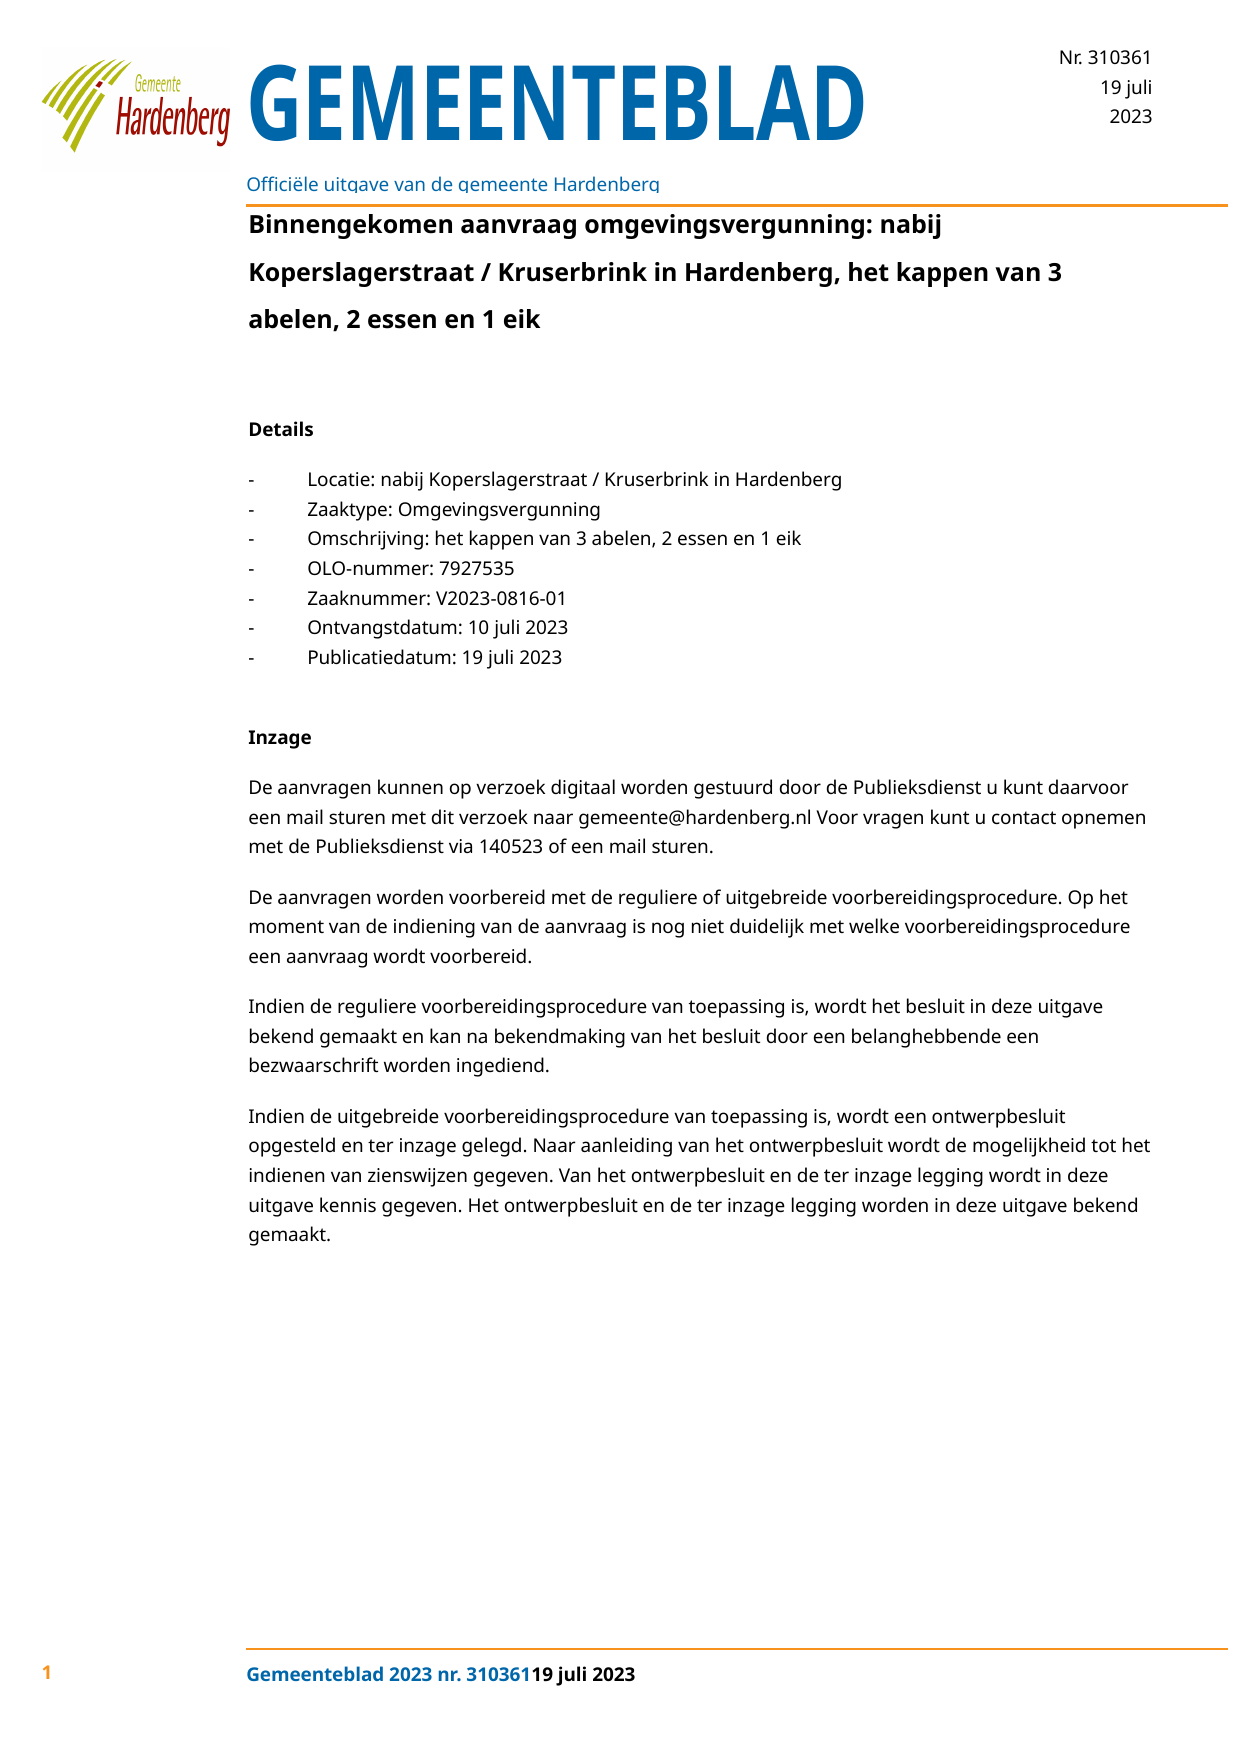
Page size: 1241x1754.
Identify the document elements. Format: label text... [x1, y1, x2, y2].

list Omschrijving: het kappen van 3 abelen, 2 essen en 1 eik [248, 526, 1152, 551]
list Zaaknummer: V2023-0816-01 [248, 585, 1152, 610]
text Indien de reguliere voorbereidingsprocedure van toepassing is, wordt het besluit in deze uitgave bekend gemaakt en kan na bekendmaking van het besluit door een belanghebbende een bezwaarschrift worden ingediend. [248, 993, 1152, 1078]
list Zaaktype: Omgevingsvergunning [248, 496, 1152, 522]
picture [41, 47, 231, 172]
list OLO-nummer: 7927535 [248, 555, 1152, 581]
list Ontvangstdatum: 10 juli 2023 [248, 614, 1152, 640]
text Inzage [248, 724, 1152, 749]
text De aanvragen kunnen op verzoek digitaal worden gestuurd door de Publieksdienst u kunt daarvoor een mail sturen met dit verzoek naar gemeente@hardenberg.nl Voor vragen kunt u contact opnemen met de Publieksdienst via 140523 of een mail sturen. [248, 774, 1152, 859]
list Locatie: nabij Koperslagerstraat / Kruserbrink in Hardenberg [248, 466, 1152, 492]
text Indien de uitgebreide voorbereidingsprocedure van toepassing is, wordt een ontwerpbesluit opgesteld en ter inzage gelegd. Naar aanleiding van het ontwerpbesluit wordt de mogelijkheid tot het indienen van zienswijzen gegeven. Van het ontwerpbesluit en de ter inzage legging wordt in deze uitgave kennis gegeven. Het ontwerpbesluit en de ter inzage legging worden in deze uitgave bekend gemaakt. [248, 1103, 1152, 1247]
text Binnengekomen aanvraag omgevingsvergunning: nabij Koperslagerstraat / Kruserbrink in Hardenberg, het kappen van 3 abelen, 2 essen en 1 eik [248, 207, 1152, 336]
text Details [248, 416, 1152, 442]
text De aanvragen worden voorbereid met de reguliere of uitgebreide voorbereidingsprocedure. Op het moment van de indiening van de aanvraag is nog niet duidelijk met welke voorbereidingsprocedure een aanvraag wordt voorbereid. [248, 884, 1152, 969]
list Publicatiedatum: 19 juli 2023 [248, 644, 1152, 669]
